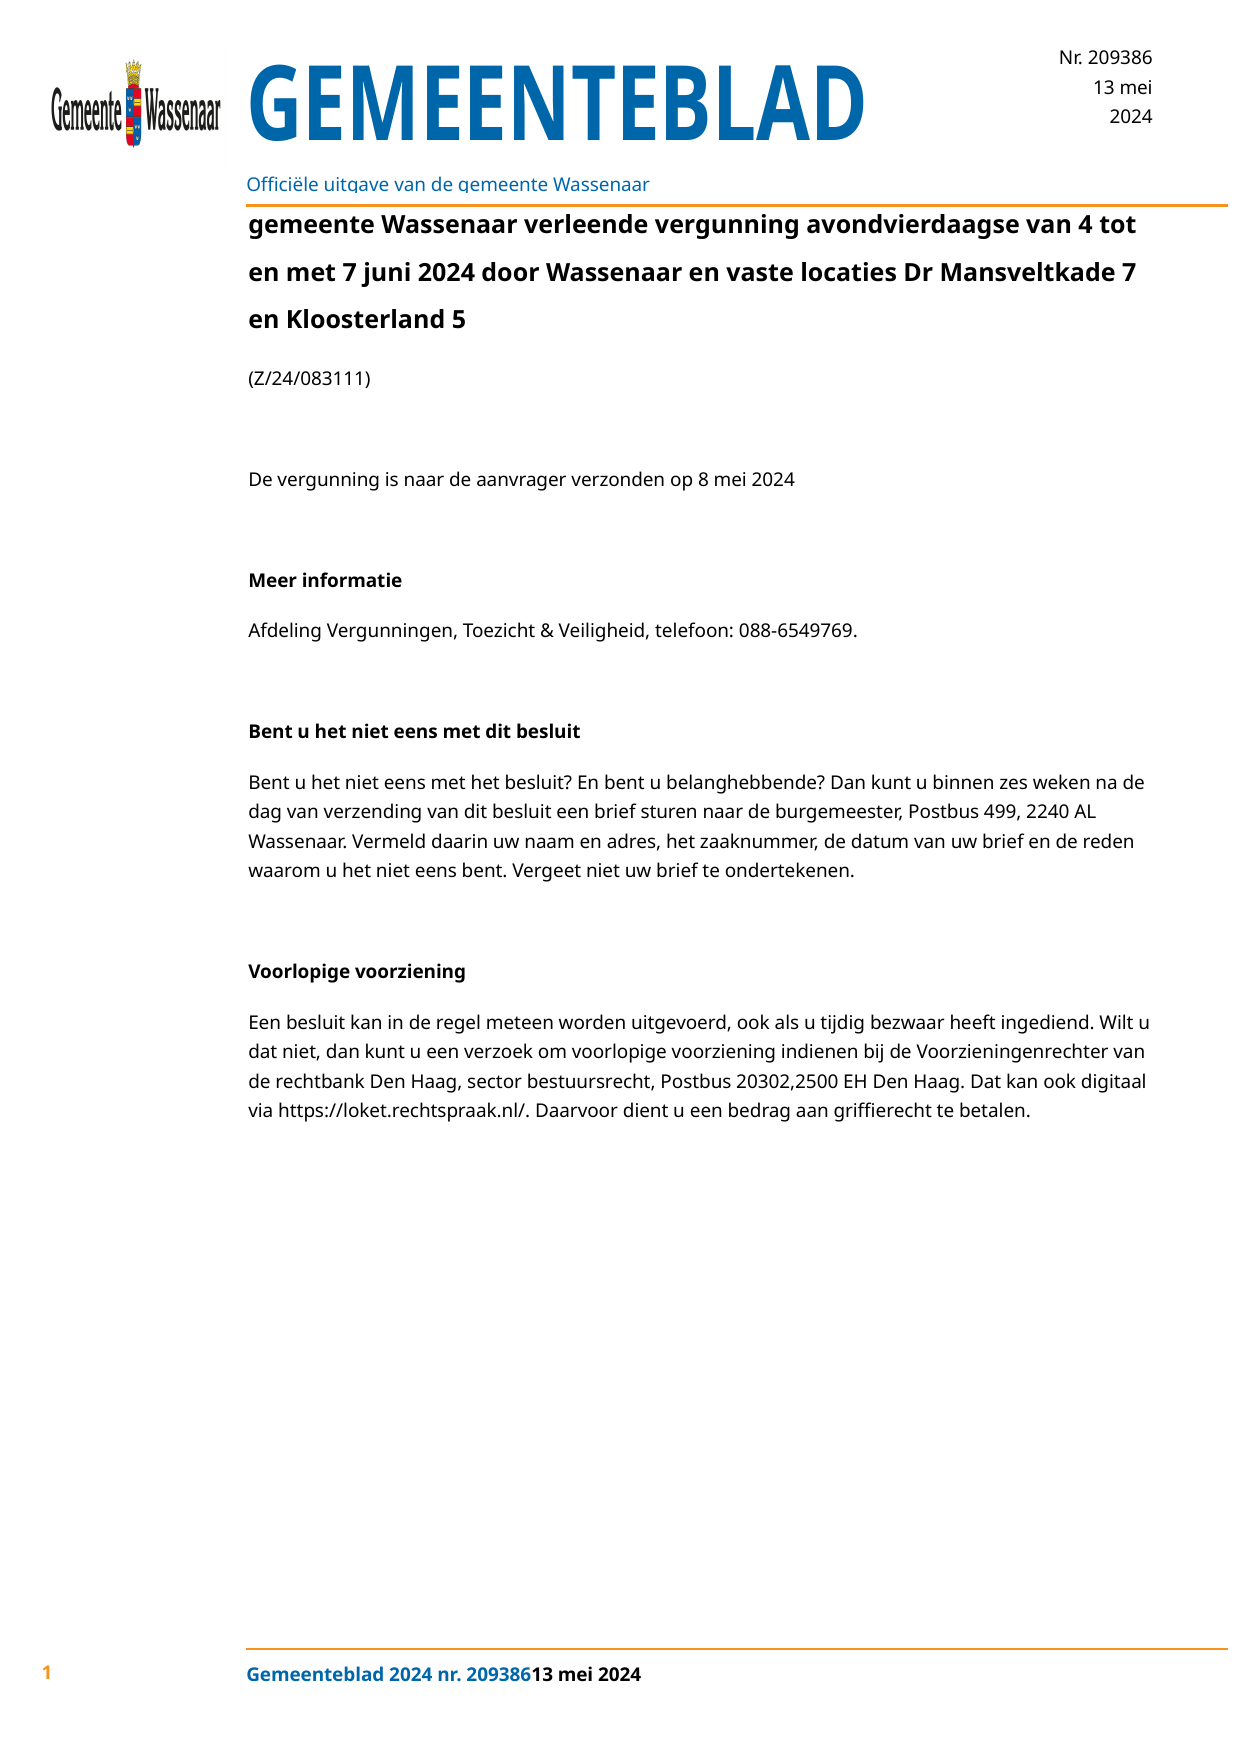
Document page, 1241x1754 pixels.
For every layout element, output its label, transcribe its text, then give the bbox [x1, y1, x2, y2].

text Afdeling Vergunningen, Toezicht & Veiligheid, telefoon: 088-6549769. [248, 618, 1152, 643]
text Voorlopige voorziening [248, 958, 1152, 984]
text Meer informatie [248, 567, 1152, 593]
text Bent u het niet eens met het besluit? En bent u belanghebbende? Dan kunt u binnen zes weken na de dag van verzending van dit besluit een brief sturen naar de burgemeester, Postbus 499, 2240 AL Wassenaar. Vermeld daarin uw naam en adres, het zaaknummer, de datum van uw brief en de reden waarom u het niet eens bent. Vergeet niet uw brief te ondertekenen. [248, 769, 1152, 883]
text De vergunning is naar de aanvrager verzonden op 8 mei 2024 [248, 466, 1152, 492]
picture [41, 47, 231, 172]
text (Z/24/083111) [248, 366, 1152, 391]
text gemeente Wassenaar verleende vergunning avondvierdaagse van 4 tot en met 7 juni 2024 door Wassenaar en vaste locaties Dr Mansveltkade 7 en Kloosterland 5 [248, 207, 1152, 336]
text Bent u het niet eens met dit besluit [248, 718, 1152, 744]
text Een besluit kan in de regel meteen worden uitgevoerd, ook als u tijdig bezwaar heeft ingediend. Wilt u dat niet, dan kunt u een verzoek om voorlopige voorziening indienen bij de Voorzieningenrechter van de rechtbank Den Haag, sector bestuursrecht, Postbus 20302,2500 EH Den Haag. Dat kan ook digitaal via https://loket.rechtspraak.nl/. Daarvoor dient u een bedrag aan griffierecht te betalen. [248, 1009, 1152, 1123]
